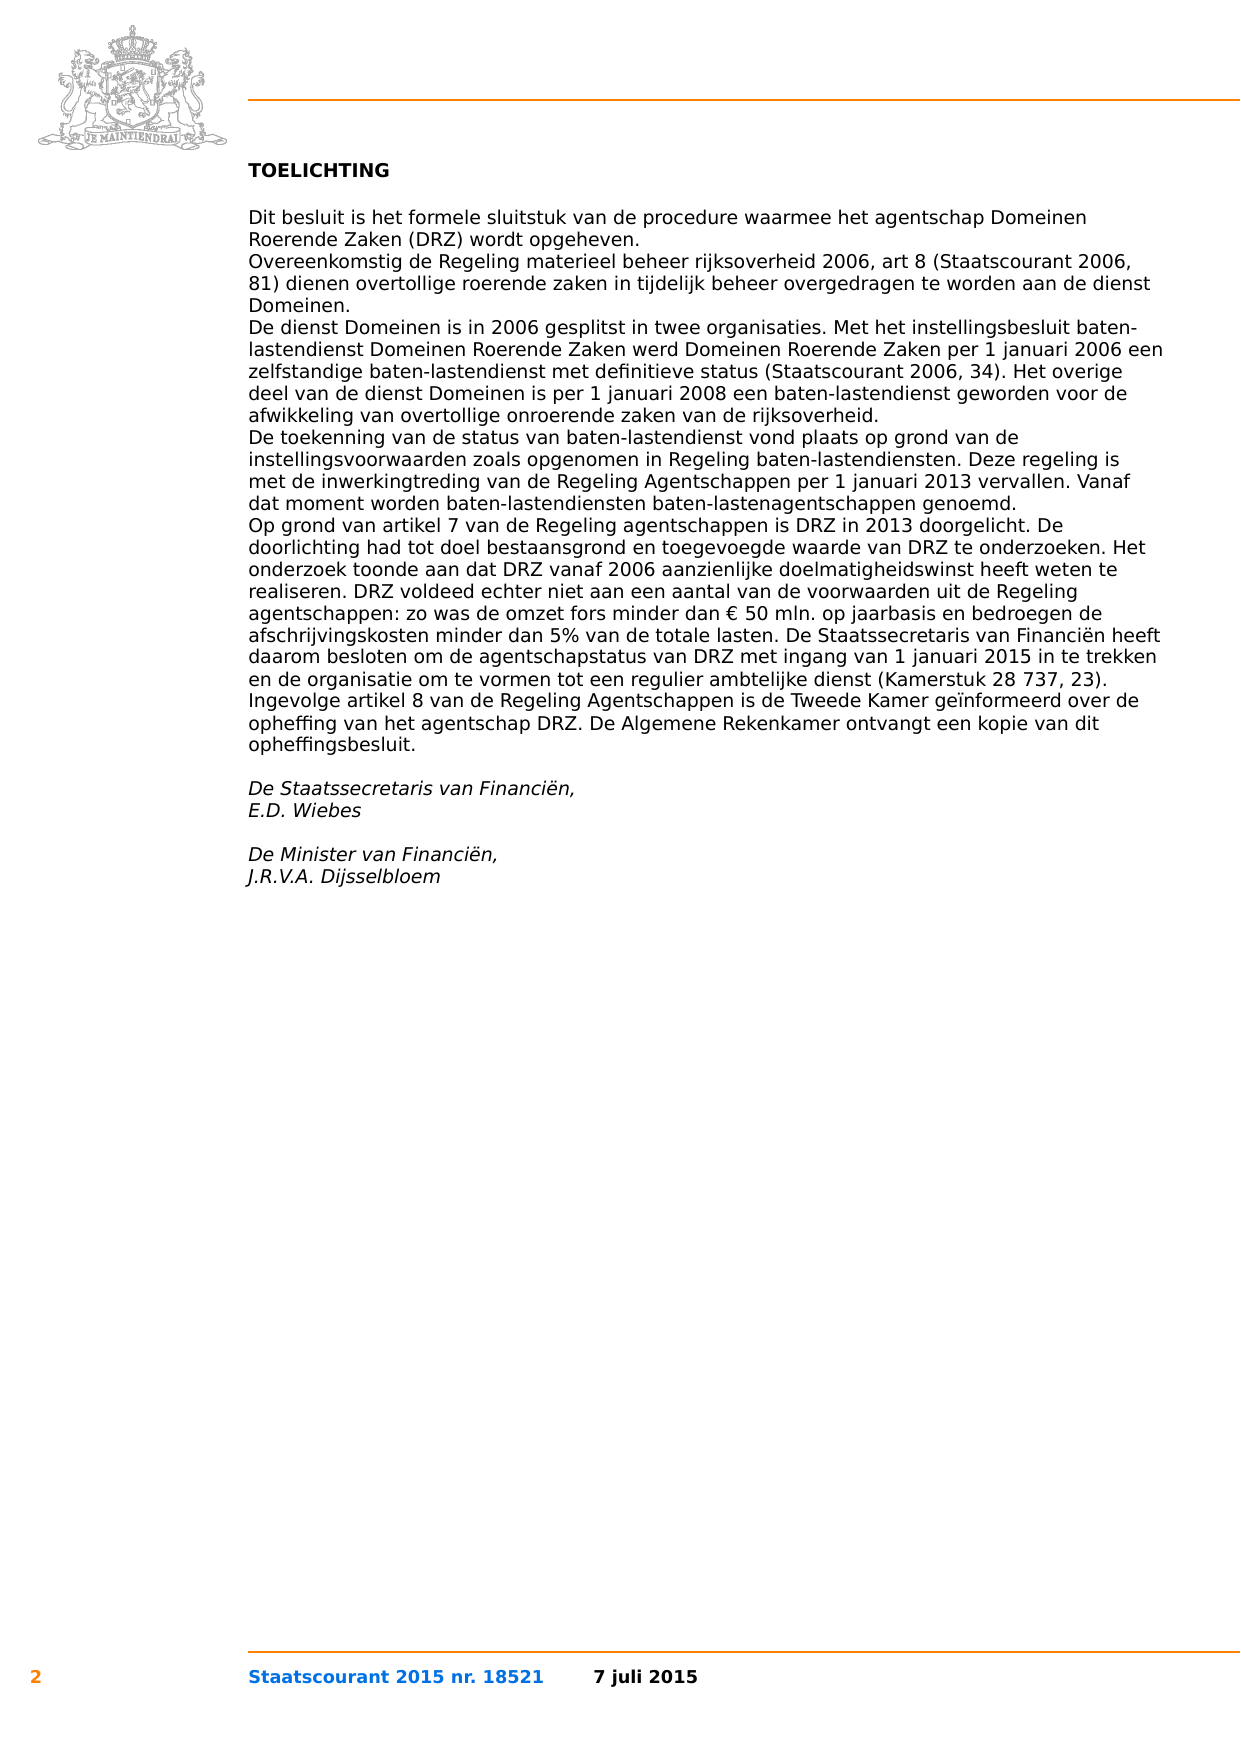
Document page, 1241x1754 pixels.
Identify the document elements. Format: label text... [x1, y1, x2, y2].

subtitle TOELICHTING [248, 160, 1163, 182]
text De toekenning van de status van baten-lastendienst vond plaats op grond van de instellingsvoorwaarden zoals opgenomen in Regeling baten-lastendiensten. Deze regeling is met de inwerkingtreding van de Regeling Agentschappen per 1 januari 2013 vervallen. Vanaf dat moment worden baten-lastendiensten baten-lastenagentschappen genoemd. [248, 427, 1163, 514]
text De Minister van Financiën, J.R.V.A. Dijsselbloem [248, 844, 1163, 888]
text Overeenkomstig de Regeling materieel beheer rijksoverheid 2006, art 8 (Staatscourant 2006, 81) dienen overtollige roerende zaken in tijdelijk beheer overgedragen te worden aan de dienst Domeinen. [248, 251, 1163, 317]
text Op grond van artikel 7 van de Regeling agentschappen is DRZ in 2013 doorgelicht. De doorlichting had tot doel bestaansgrond en toegevoegde waarde van DRZ te onderzoeken. Het onderzoek toonde aan dat DRZ vanaf 2006 aanzienlijke doelmatigheidswinst heeft weten te realiseren. DRZ voldeed echter niet aan een aantal van de voorwaarden uit de Regeling agentschappen: zo was de omzet fors minder dan € 50 mln. op jaarbasis en bedroegen de afschrijvingskosten minder dan 5% van de totale lasten. De Staatssecretaris van Financiën heeft daarom besloten om de agentschapstatus van DRZ met ingang van 1 januari 2015 in te trekken en de organisatie om te vormen tot een regulier ambtelijke dienst (Kamerstuk 28 737, 23). [248, 514, 1163, 690]
text De dienst Domeinen is in 2006 gesplitst in twee organisaties. Met het instellingsbesluit baten-lastendienst Domeinen Roerende Zaken werd Domeinen Roerende Zaken per 1 januari 2006 een zelfstandige baten-lastendienst met definitieve status (Staatscourant 2006, 34). Het overige deel van de dienst Domeinen is per 1 januari 2008 een baten-lastendienst geworden voor de afwikkeling van overtollige onroerende zaken van de rijksoverheid. [248, 317, 1163, 427]
picture [38, 25, 227, 150]
text Ingevolge artikel 8 van de Regeling Agentschappen is de Tweede Kamer geïnformeerd over de opheffing van het agentschap DRZ. De Algemene Rekenkamer ontvangt een kopie van dit opheffingsbesluit. [248, 690, 1163, 756]
text De Staatssecretaris van Financiën, E.D. Wiebes [248, 778, 1163, 822]
text Dit besluit is het formele sluitstuk van de procedure waarmee het agentschap Domeinen Roerende Zaken (DRZ) wordt opgeheven. [248, 207, 1163, 251]
